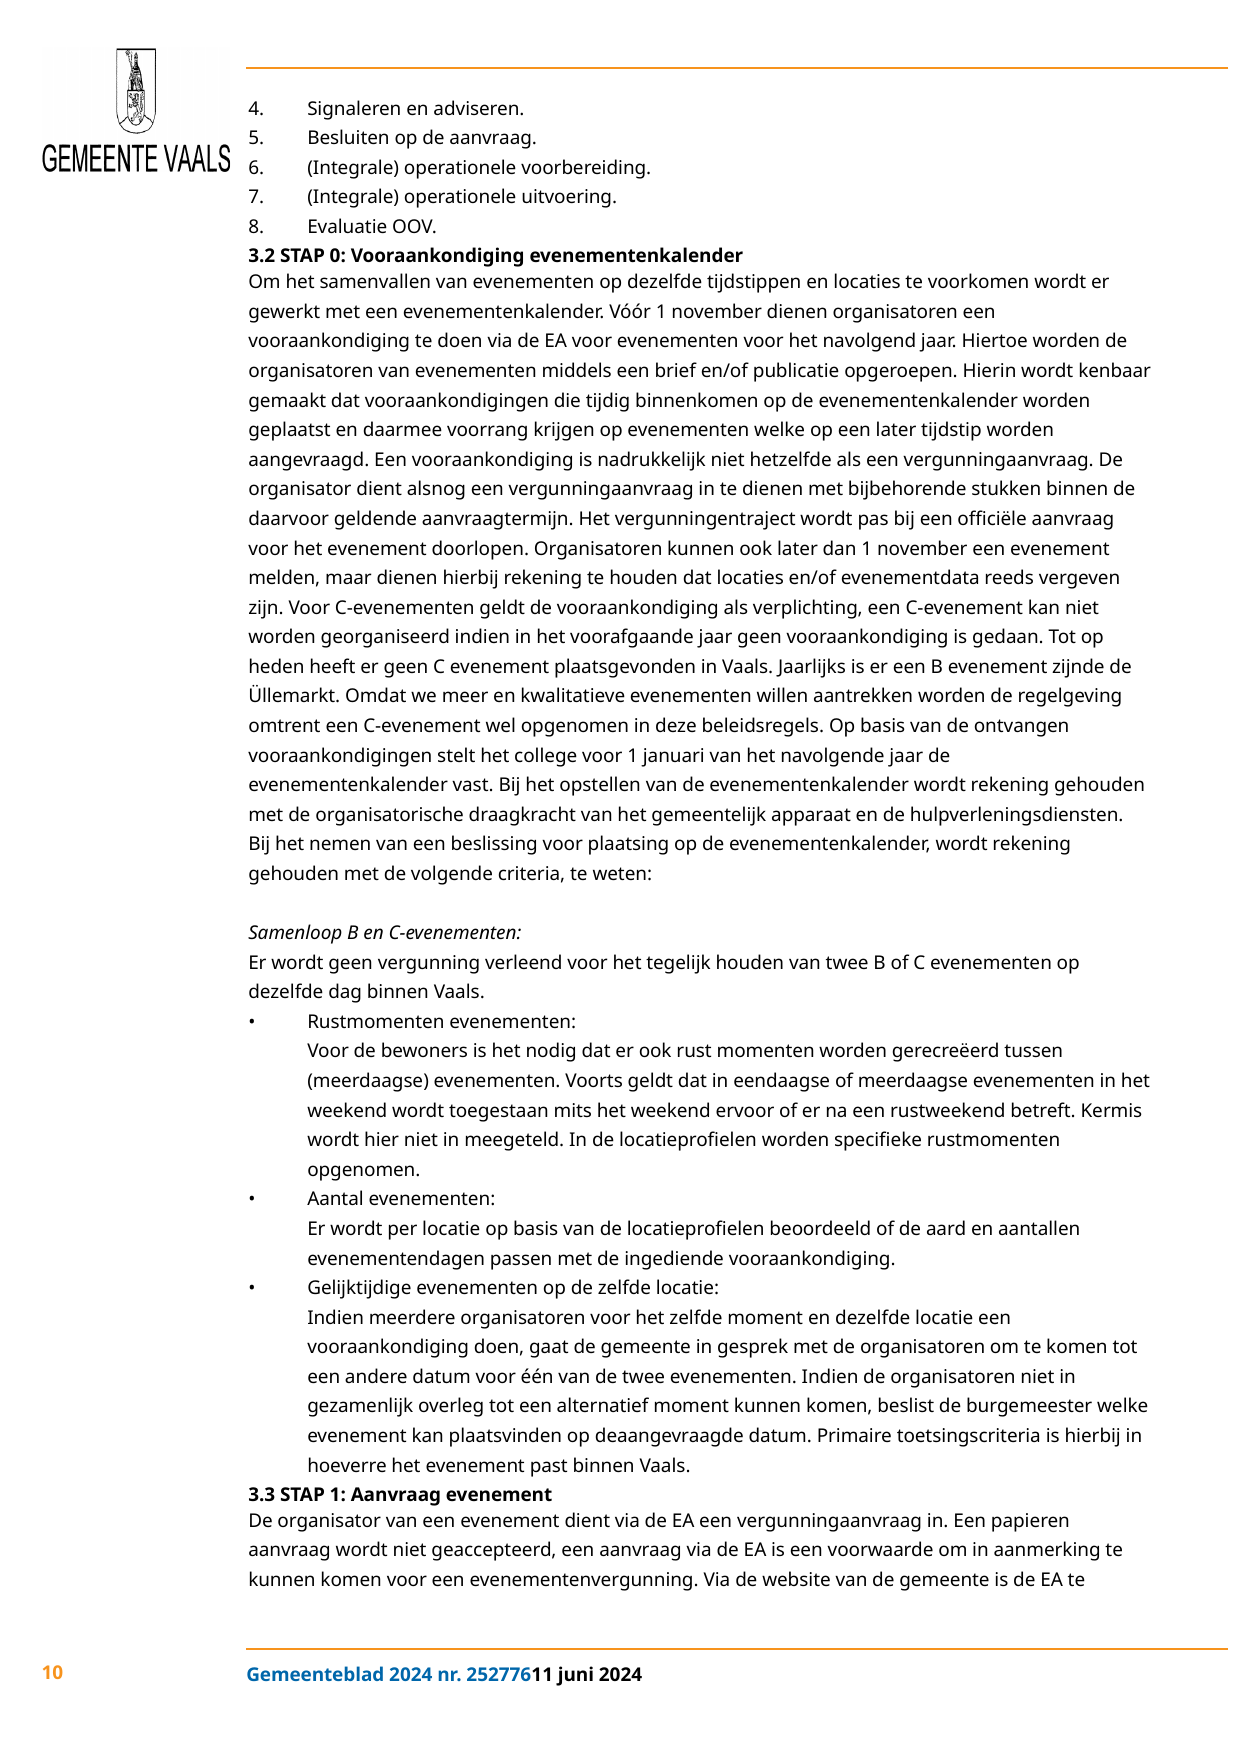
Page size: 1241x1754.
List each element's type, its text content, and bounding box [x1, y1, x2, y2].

list Er wordt per locatie op basis van de locatieprofielen beoordeeld of de aard en aantallen evenementendagen passen met de ingediende vooraankondiging. [248, 1215, 1152, 1270]
list Aantal evenementen: [248, 1186, 1152, 1211]
list (Integrale) operationele uitvoering. [248, 183, 1152, 209]
text Er wordt geen vergunning verleend voor het tegelijk houden van twee B of C evenementen op dezelfde dag binnen Vaals. [248, 949, 1152, 1004]
list Indien meerdere organisatoren voor het zelfde moment en dezelfde locatie een vooraankondiging doen, gaat de gemeente in gesprek met de organisatoren om te komen tot een andere datum voor één van de twee evenementen. Indien de organisatoren niet in gezamenlijk overleg tot een alternatief moment kunnen komen, beslist de burgemeester welke evenement kan plaatsvinden op deaangevraagde datum. Primaire toetsingscriteria is hierbij in hoeverre het evenement past binnen Vaals. [248, 1304, 1152, 1477]
list Voor de bewoners is het nodig dat er ook rust momenten worden gerecreëerd tussen (meerdaagse) evenementen. Voorts geldt dat in eendaagse of meerdaagse evenementen in het weekend wordt toegestaan mits het weekend ervoor of er na een rustweekend betreft. Kermis wordt hier niet in meegeteld. In de locatieprofielen worden specifieke rustmomenten opgenomen. [248, 1038, 1152, 1182]
picture [41, 47, 231, 172]
text 3.3 STAP 1: Aanvraag evenement [248, 1481, 1152, 1507]
text 3.2 STAP 0: Vooraankondiging evenementenkalender [248, 243, 1152, 268]
text Om het samenvallen van evenementen op dezelfde tijdstippen en locaties te voorkomen wordt er gewerkt met een evenementenkalender. Vóór 1 november dienen organisatoren een vooraankondiging te doen via de EA voor evenementen voor het navolgend jaar. Hiertoe worden de organisatoren van evenementen middels een brief en/of publicatie opgeroepen. Hierin wordt kenbaar gemaakt dat vooraankondigingen die tijdig binnenkomen op de evenementenkalender worden geplaatst en daarmee voorrang krijgen op evenementen welke op een later tijdstip worden aangevraagd. Een vooraankondiging is nadrukkelijk niet hetzelfde als een vergunningaanvraag. De organisator dient alsnog een vergunningaanvraag in te dienen met bijbehorende stukken binnen de daarvoor geldende aanvraagtermijn. Het vergunningentraject wordt pas bij een officiële aanvraag voor het evenement doorlopen. Organisatoren kunnen ook later dan 1 november een evenement melden, maar dienen hierbij rekening te houden dat locaties en/of evenementdata reeds vergeven zijn. Voor C-evenementen geldt de vooraankondiging als verplichting, een C-evenement kan niet worden georganiseerd indien in het voorafgaande jaar geen vooraankondiging is gedaan. Tot op heden heeft er geen C evenement plaatsgevonden in Vaals. Jaarlijks is er een B evenement zijnde de Üllemarkt. Omdat we meer en kwalitatieve evenementen willen aantrekken worden de regelgeving omtrent een C-evenement wel opgenomen in deze beleidsregels. Op basis van de ontvangen vooraankondigingen stelt het college voor 1 januari van het navolgende jaar de evenementenkalender vast. Bij het opstellen van de evenementenkalender wordt rekening gehouden met de organisatorische draagkracht van het gemeentelijk apparaat en de hulpverleningsdiensten. [248, 268, 1152, 827]
list (Integrale) operationele voorbereiding. [248, 154, 1152, 180]
text Samenloop B en C-evenementen: [248, 919, 1152, 945]
list Evaluatie OOV. [248, 213, 1152, 239]
text De organisator van een evenement dient via de EA een vergunningaanvraag in. Een papieren aanvraag wordt niet geaccepteerd, een aanvraag via de EA is een voorwaarde om in aanmerking te kunnen komen voor een evenementenvergunning. Via de website van de gemeente is de EA te [248, 1507, 1152, 1592]
text Bij het nemen van een beslissing voor plaatsing op de evenementenkalender, wordt rekening gehouden met de volgende criteria, te weten: [248, 831, 1152, 886]
list Signaleren en adviseren. [248, 95, 1152, 121]
list Besluiten op de aanvraag. [248, 124, 1152, 150]
list Gelijktijdige evenementen op de zelfde locatie: [248, 1274, 1152, 1300]
list Rustmomenten evenementen: [248, 1008, 1152, 1034]
